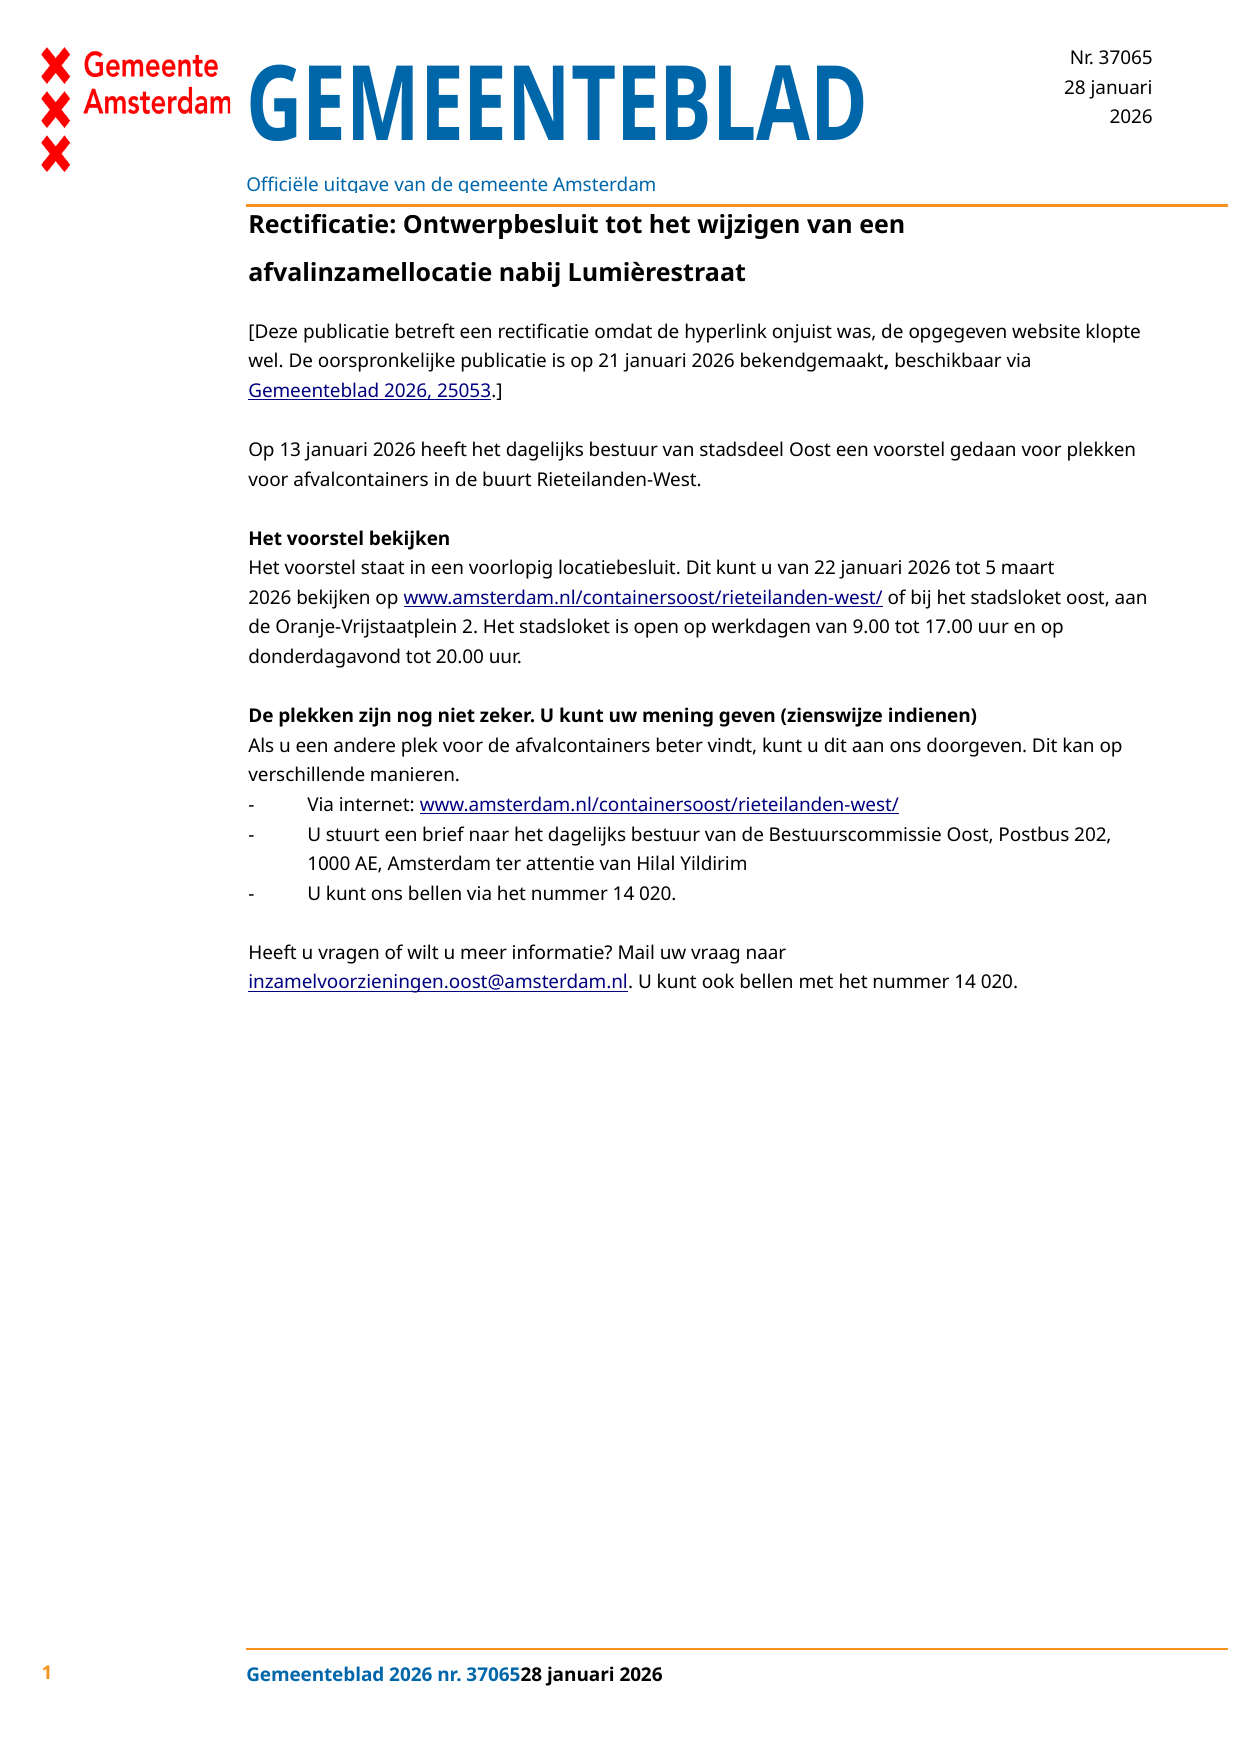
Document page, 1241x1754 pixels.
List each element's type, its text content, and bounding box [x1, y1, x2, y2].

list U kunt ons bellen via het nummer 14 020. [248, 880, 1152, 906]
text Rectificatie: Ontwerpbesluit tot het wijzigen van een afvalinzamellocatie nabij Lumièrestraat [248, 207, 1152, 288]
text Op 13 januari 2026 heeft het dagelijks bestuur van stadsdeel Oost een voorstel gedaan voor plekken voor afvalcontainers in de buurt Rieteilanden-West. [248, 436, 1152, 492]
text Het voorstel bekijken [248, 525, 1152, 551]
text [Deze publicatie betreft een rectificatie omdat de hyperlink onjuist was, de opgegeven website klopte wel. De oorspronkelijke publicatie is op 21 januari 2026 bekendgemaakt, beschikbaar via Gemeenteblad 2026, 25053.] [248, 318, 1152, 403]
picture [41, 47, 231, 172]
text Het voorstel staat in een voorlopig locatiebesluit. Dit kunt u van 22 januari 2026 tot 5 maart 2026 bekijken op www.amsterdam.nl/containersoost/rieteilanden-west/ of bij het stadsloket oost, aan de Oranje-Vrijstaatplein 2. Het stadsloket is open op werkdagen van 9.00 tot 17.00 uur en op donderdagavond tot 20.00 uur. [248, 554, 1152, 669]
text Heeft u vragen of wilt u meer informatie? Mail uw vraag naar inzamelvoorzieningen.oost@amsterdam.nl. U kunt ook bellen met het nummer 14 020. [248, 939, 1152, 994]
text De plekken zijn nog niet zeker. U kunt uw mening geven (zienswijze indienen) [248, 702, 1152, 728]
text Als u een andere plek voor de afvalcontainers beter vindt, kunt u dit aan ons doorgeven. Dit kan op verschillende manieren. [248, 732, 1152, 787]
list U stuurt een brief naar het dagelijks bestuur van de Bestuurscommissie Oost, Postbus 202, 1000 AE, Amsterdam ter attentie van Hilal Yildirim [248, 821, 1152, 876]
list Via internet: www.amsterdam.nl/containersoost/rieteilanden-west/ [248, 791, 1152, 817]
